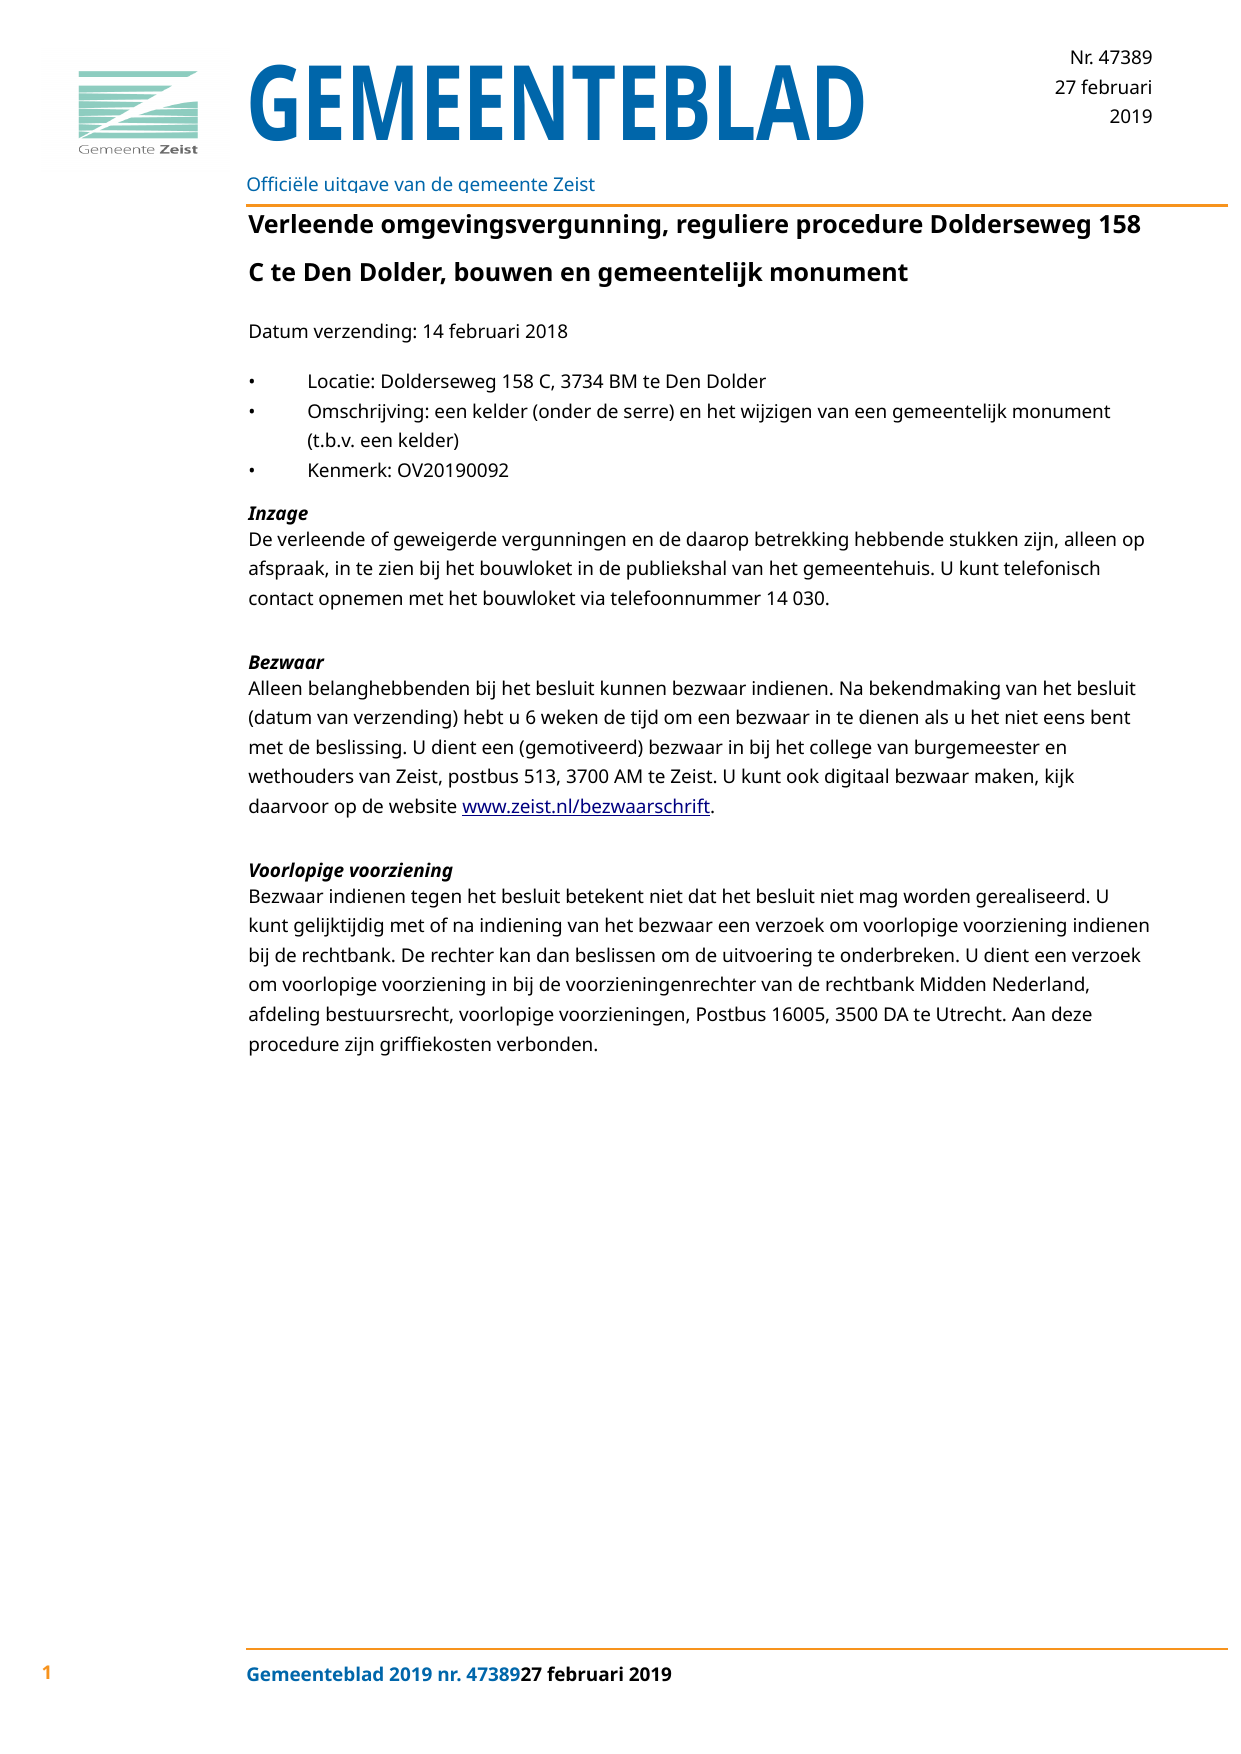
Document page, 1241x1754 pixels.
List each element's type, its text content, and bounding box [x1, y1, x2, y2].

list Kenmerk: OV20190092 [248, 457, 1152, 483]
picture [41, 47, 231, 172]
list Omschrijving: een kelder (onder de serre) en het wijzigen van een gemeentelijk monument (t.b.v. een kelder) [248, 398, 1152, 453]
text Bezwaar [248, 649, 1152, 675]
list Locatie: Dolderseweg 158 C, 3734 BM te Den Dolder [248, 368, 1152, 394]
text Verleende omgevingsvergunning, reguliere procedure Dolderseweg 158 C te Den Dolder, bouwen en gemeentelijk monument [248, 207, 1152, 288]
text De verleende of geweigerde vergunningen en de daarop betrekking hebbende stukken zijn, alleen op afspraak, in te zien bij het bouwloket in de publiekshal van het gemeentehuis. U kunt telefonisch contact opnemen met het bouwloket via telefoonnummer 14 030. [248, 526, 1152, 611]
text Voorlopige voorziening [248, 857, 1152, 883]
text Bezwaar indienen tegen het besluit betekent niet dat het besluit niet mag worden gerealiseerd. U kunt gelijktijdig met of na indiening van het bezwaar een verzoek om voorlopige voorziening indienen bij de rechtbank. De rechter kan dan beslissen om de uitvoering te onderbreken. U dient een verzoek om voorlopige voorziening in bij de voorzieningenrechter van de rechtbank Midden Nederland, afdeling bestuursrecht, voorlopige voorzieningen, Postbus 16005, 3500 DA te Utrecht. Aan deze procedure zijn griffiekosten verbonden. [248, 883, 1152, 1056]
text Datum verzending: 14 februari 2018 [248, 318, 1152, 344]
text Inzage [248, 500, 1152, 526]
text Alleen belanghebbenden bij het besluit kunnen bezwaar indienen. Na bekendmaking van het besluit (datum van verzending) hebt u 6 weken de tijd om een bezwaar in te dienen als u het niet eens bent met de beslissing. U dient een (gemotiveerd) bezwaar in bij het college van burgemeester en wethouders van Zeist, postbus 513, 3700 AM te Zeist. U kunt ook digitaal bezwaar maken, kijk daarvoor op de website www.zeist.nl/bezwaarschrift. [248, 675, 1152, 819]
